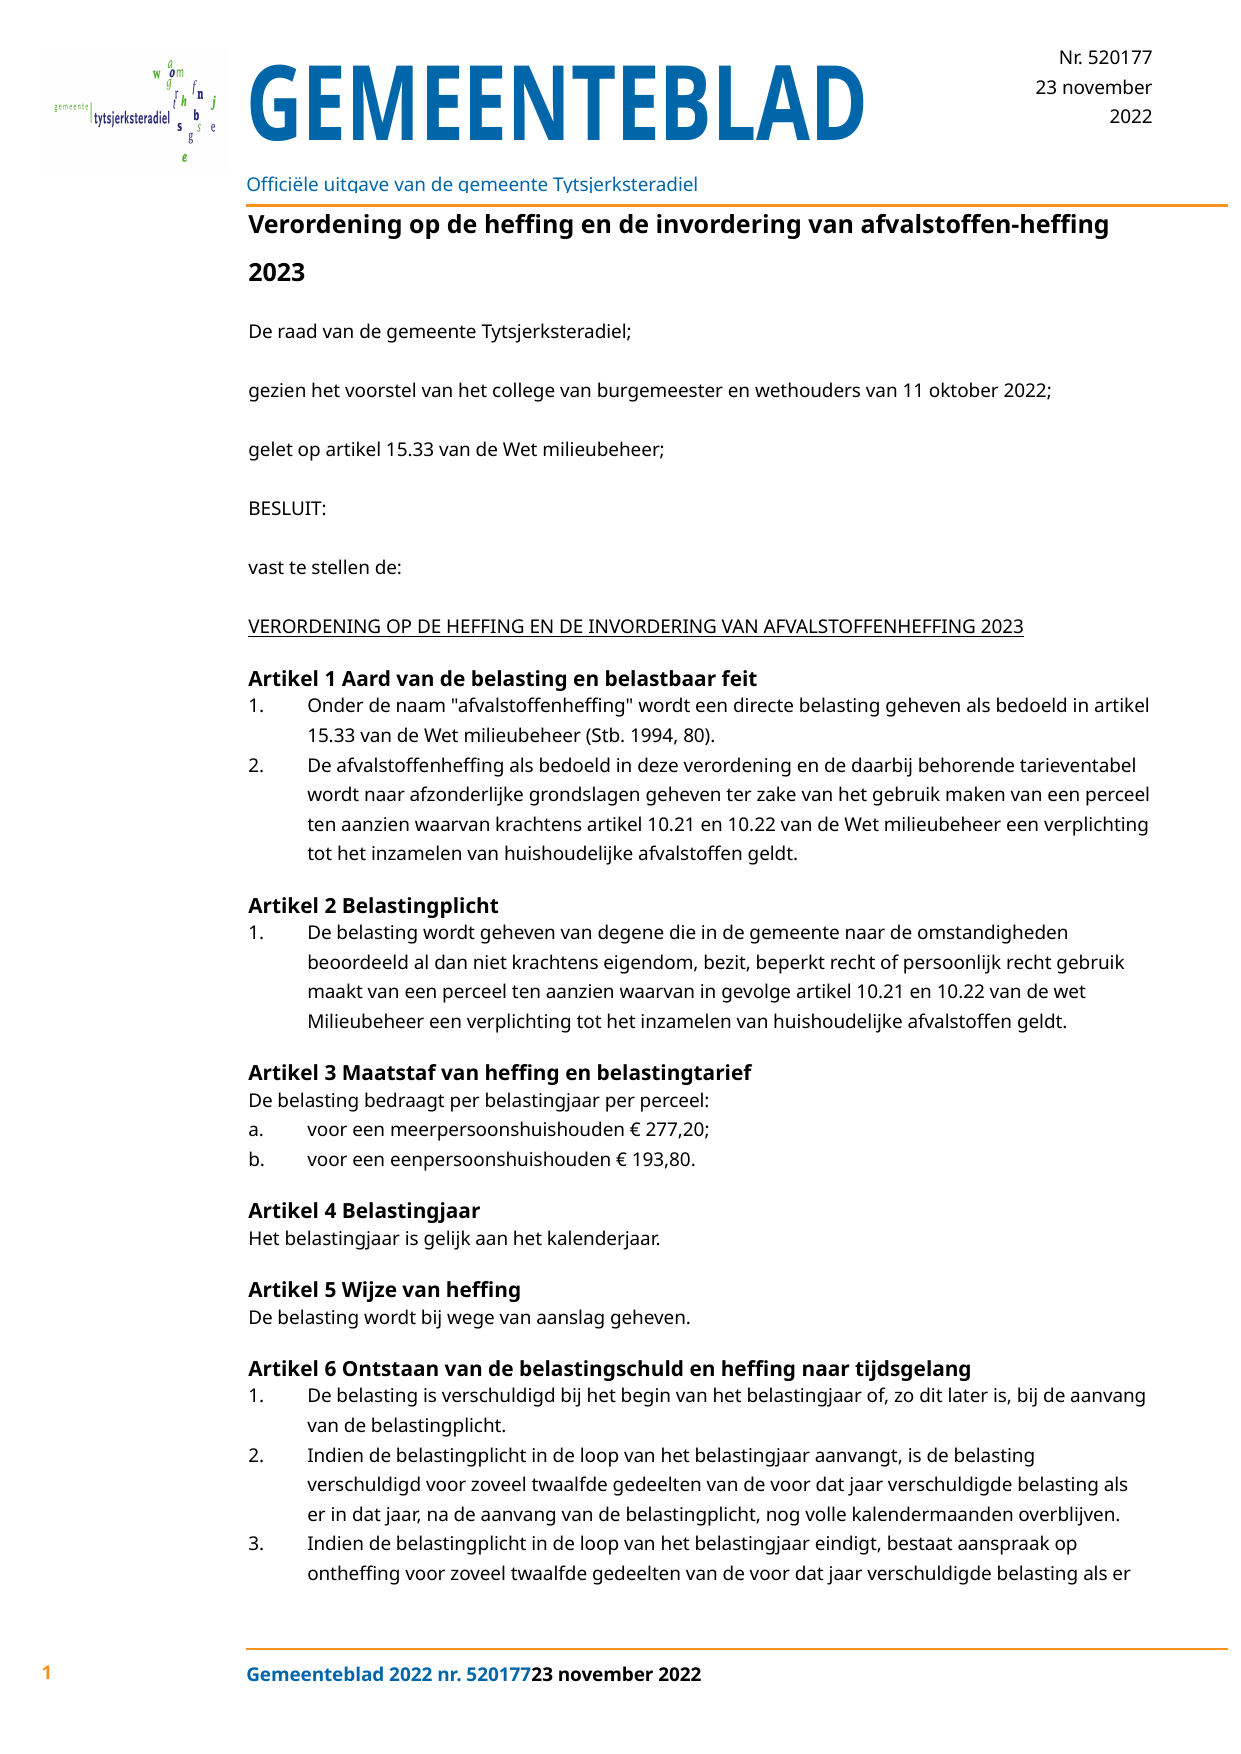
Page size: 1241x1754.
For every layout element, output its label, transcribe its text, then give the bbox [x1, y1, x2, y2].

list De belasting is verschuldigd bij het begin van het belastingjaar of, zo dit later is, bij de aanvang van de belastingplicht. [248, 1383, 1152, 1438]
text BESLUIT: [248, 495, 1152, 521]
text VERORDENING OP DE HEFFING EN DE INVORDERING VAN AFVALSTOFFENHEFFING 2023 [248, 614, 1152, 639]
text Het belastingjaar is gelijk aan het kalenderjaar. [248, 1225, 1152, 1251]
text De raad van de gemeente Tytsjerksteradiel; [248, 318, 1152, 344]
text Artikel 4 Belastingjaar [248, 1197, 1152, 1225]
text vast te stellen de: [248, 554, 1152, 580]
text De belasting bedraagt per belastingjaar per perceel: [248, 1087, 1152, 1113]
list De afvalstoffenheffing als bedoeld in deze verordening en de daarbij behorende tarieventabel wordt naar afzonderlijke grondslagen geheven ter zake van het gebruik maken van een perceel ten aanzien waarvan krachtens artikel 10.21 en 10.22 van de Wet milieubeheer een verplichting tot het inzamelen van huishoudelijke afvalstoffen geldt. [248, 752, 1152, 866]
list Indien de belastingplicht in de loop van het belastingjaar eindigt, bestaat aanspraak op ontheffing voor zoveel twaalfde gedeelten van de voor dat jaar verschuldigde belasting als er [248, 1531, 1152, 1586]
text Artikel 2 Belastingplicht [248, 891, 1152, 919]
text gezien het voorstel van het college van burgemeester en wethouders van 11 oktober 2022; [248, 377, 1152, 403]
list De belasting wordt geheven van degene die in de gemeente naar de omstandigheden beoordeeld al dan niet krachtens eigendom, bezit, beperkt recht of persoonlijk recht gebruik maakt van een perceel ten aanzien waarvan in gevolge artikel 10.21 en 10.22 van de wet Milieubeheer een verplichting tot het inzamelen van huishoudelijke afvalstoffen geldt. [248, 919, 1152, 1034]
text Verordening op de heffing en de invordering van afvalstoffen-heffing 2023 [248, 207, 1152, 288]
text Artikel 1 Aard van de belasting en belastbaar feit [248, 664, 1152, 693]
text De belasting wordt bij wege van aanslag geheven. [248, 1304, 1152, 1329]
text Artikel 3 Maatstaf van heffing en belastingtarief [248, 1058, 1152, 1087]
list voor een eenpersoonshuishouden € 193,80. [248, 1146, 1152, 1172]
picture [41, 47, 231, 172]
text gelet op artikel 15.33 van de Wet milieubeheer; [248, 436, 1152, 462]
text Artikel 5 Wijze van heffing [248, 1275, 1152, 1304]
list Indien de belastingplicht in de loop van het belastingjaar aanvangt, is de belasting verschuldigd voor zoveel twaalfde gedeelten van de voor dat jaar verschuldigde belasting als er in dat jaar, na de aanvang van de belastingplicht, nog volle kalendermaanden overblijven. [248, 1442, 1152, 1527]
list Onder de naam "afvalstoffenheffing" wordt een directe belasting geheven als bedoeld in artikel 15.33 van de Wet milieubeheer (Stb. 1994, 80). [248, 693, 1152, 748]
text Artikel 6 Ontstaan van de belastingschuld en heffing naar tijdsgelang [248, 1354, 1152, 1383]
list voor een meerpersoonshuishouden € 277,20; [248, 1117, 1152, 1142]
